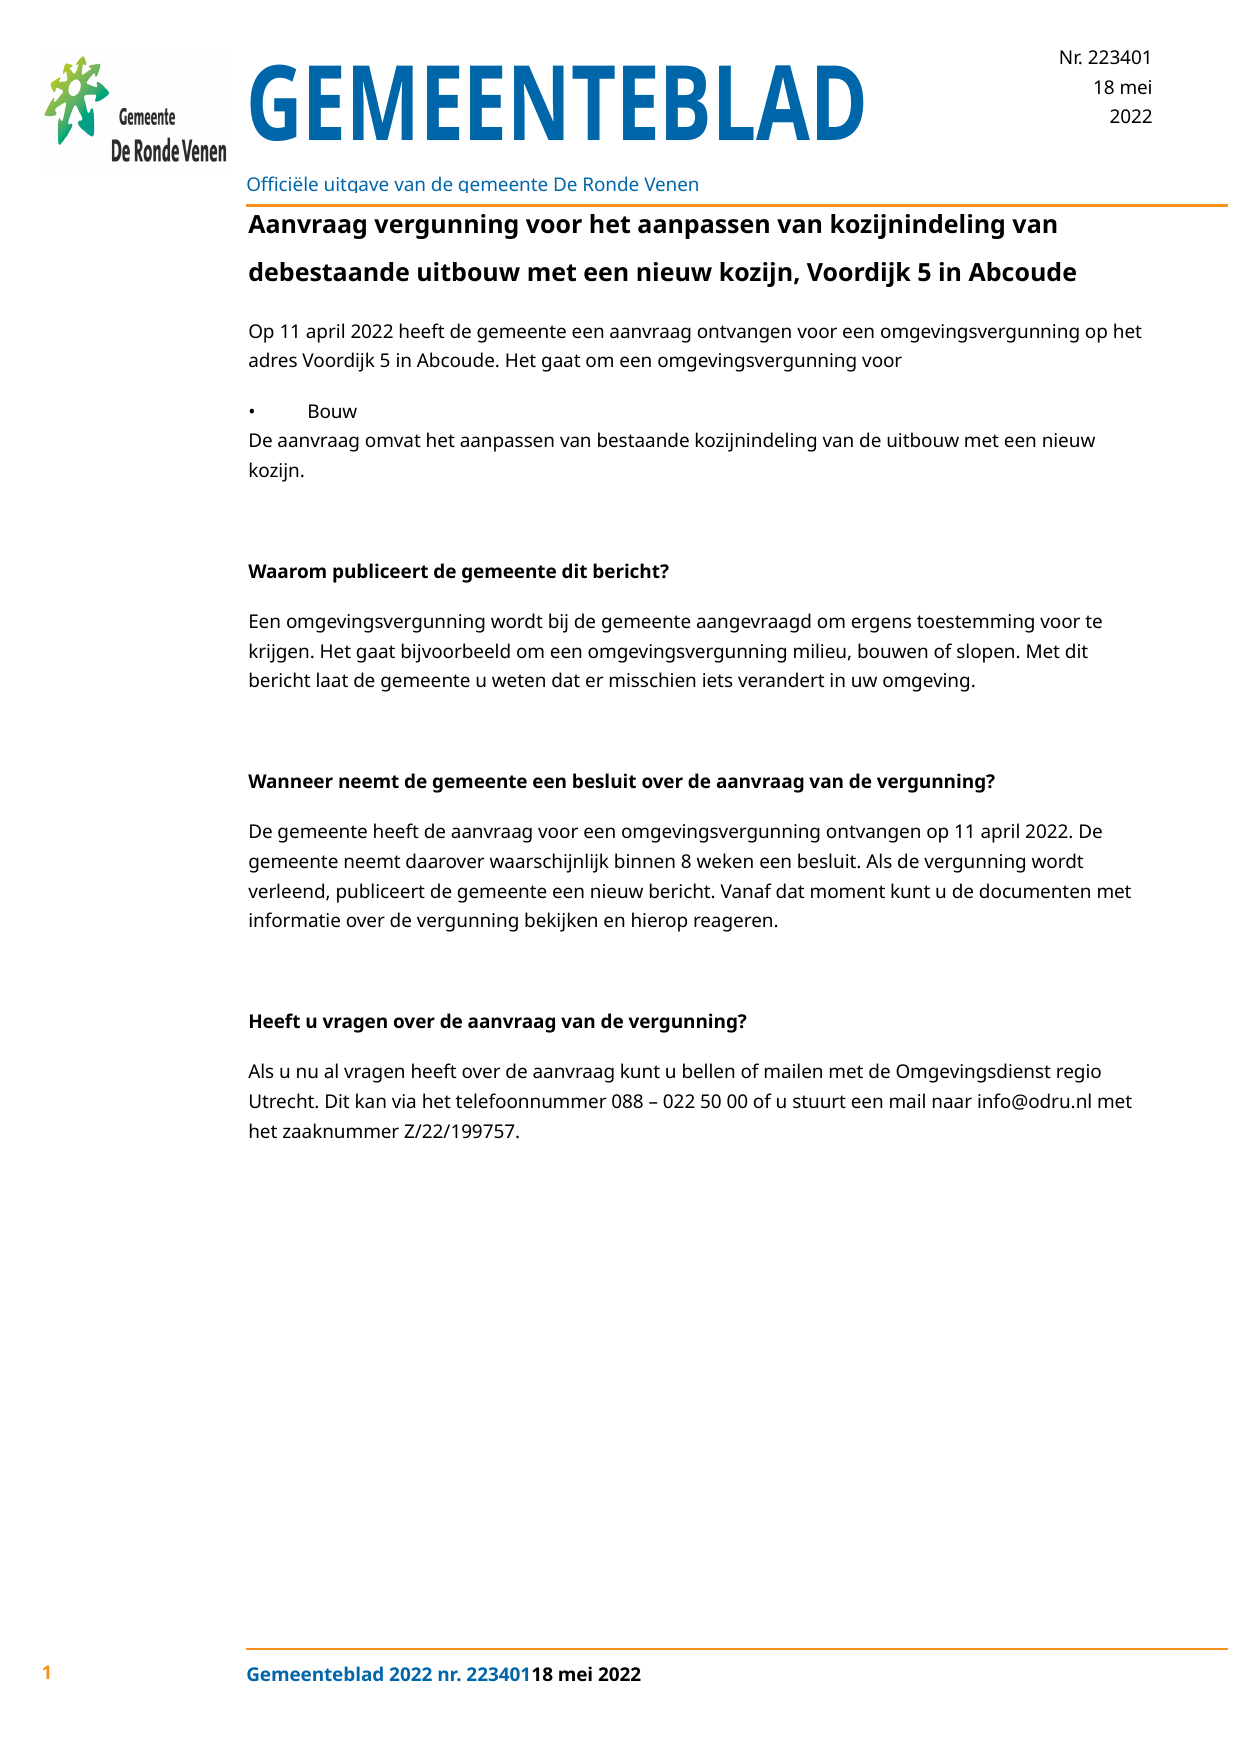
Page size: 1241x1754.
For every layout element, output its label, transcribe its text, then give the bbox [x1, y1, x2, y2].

list Bouw [248, 398, 1152, 424]
text De gemeente heeft de aanvraag voor een omgevingsvergunning ontvangen op 11 april 2022. De gemeente neemt daarover waarschijnlijk binnen 8 weken een besluit. Als de vergunning wordt verleend, publiceert de gemeente een nieuw bericht. Vanaf dat moment kunt u de documenten met informatie over de vergunning bekijken en hierop reageren. [248, 819, 1152, 933]
text Op 11 april 2022 heeft de gemeente een aanvraag ontvangen voor een omgevingsvergunning op het adres Voordijk 5 in Abcoude. Het gaat om een omgevingsvergunning voor [248, 318, 1152, 373]
text Wanneer neemt de gemeente een besluit over de aanvraag van de vergunning? [248, 768, 1152, 794]
text Heeft u vragen over de aanvraag van de vergunning? [248, 1008, 1152, 1034]
text Als u nu al vragen heeft over de aanvraag kunt u bellen of mailen met de Omgevingsdienst regio Utrecht. Dit kan via het telefoonnummer 088 – 022 50 00 of u stuurt een mail naar info@odru.nl met het zaaknummer Z/22/199757. [248, 1059, 1152, 1144]
text Waarom publiceert de gemeente dit bericht? [248, 558, 1152, 584]
text Een omgevingsvergunning wordt bij de gemeente aangevraagd om ergens toestemming voor te krijgen. Het gaat bijvoorbeeld om een omgevingsvergunning milieu, bouwen of slopen. Met dit bericht laat de gemeente u weten dat er misschien iets verandert in uw omgeving. [248, 608, 1152, 693]
picture [41, 47, 231, 172]
text Aanvraag vergunning voor het aanpassen van kozijnindeling van debestaande uitbouw met een nieuw kozijn, Voordijk 5 in Abcoude [248, 207, 1152, 288]
text De aanvraag omvat het aanpassen van bestaande kozijnindeling van de uitbouw met een nieuw kozijn. [248, 427, 1152, 483]
